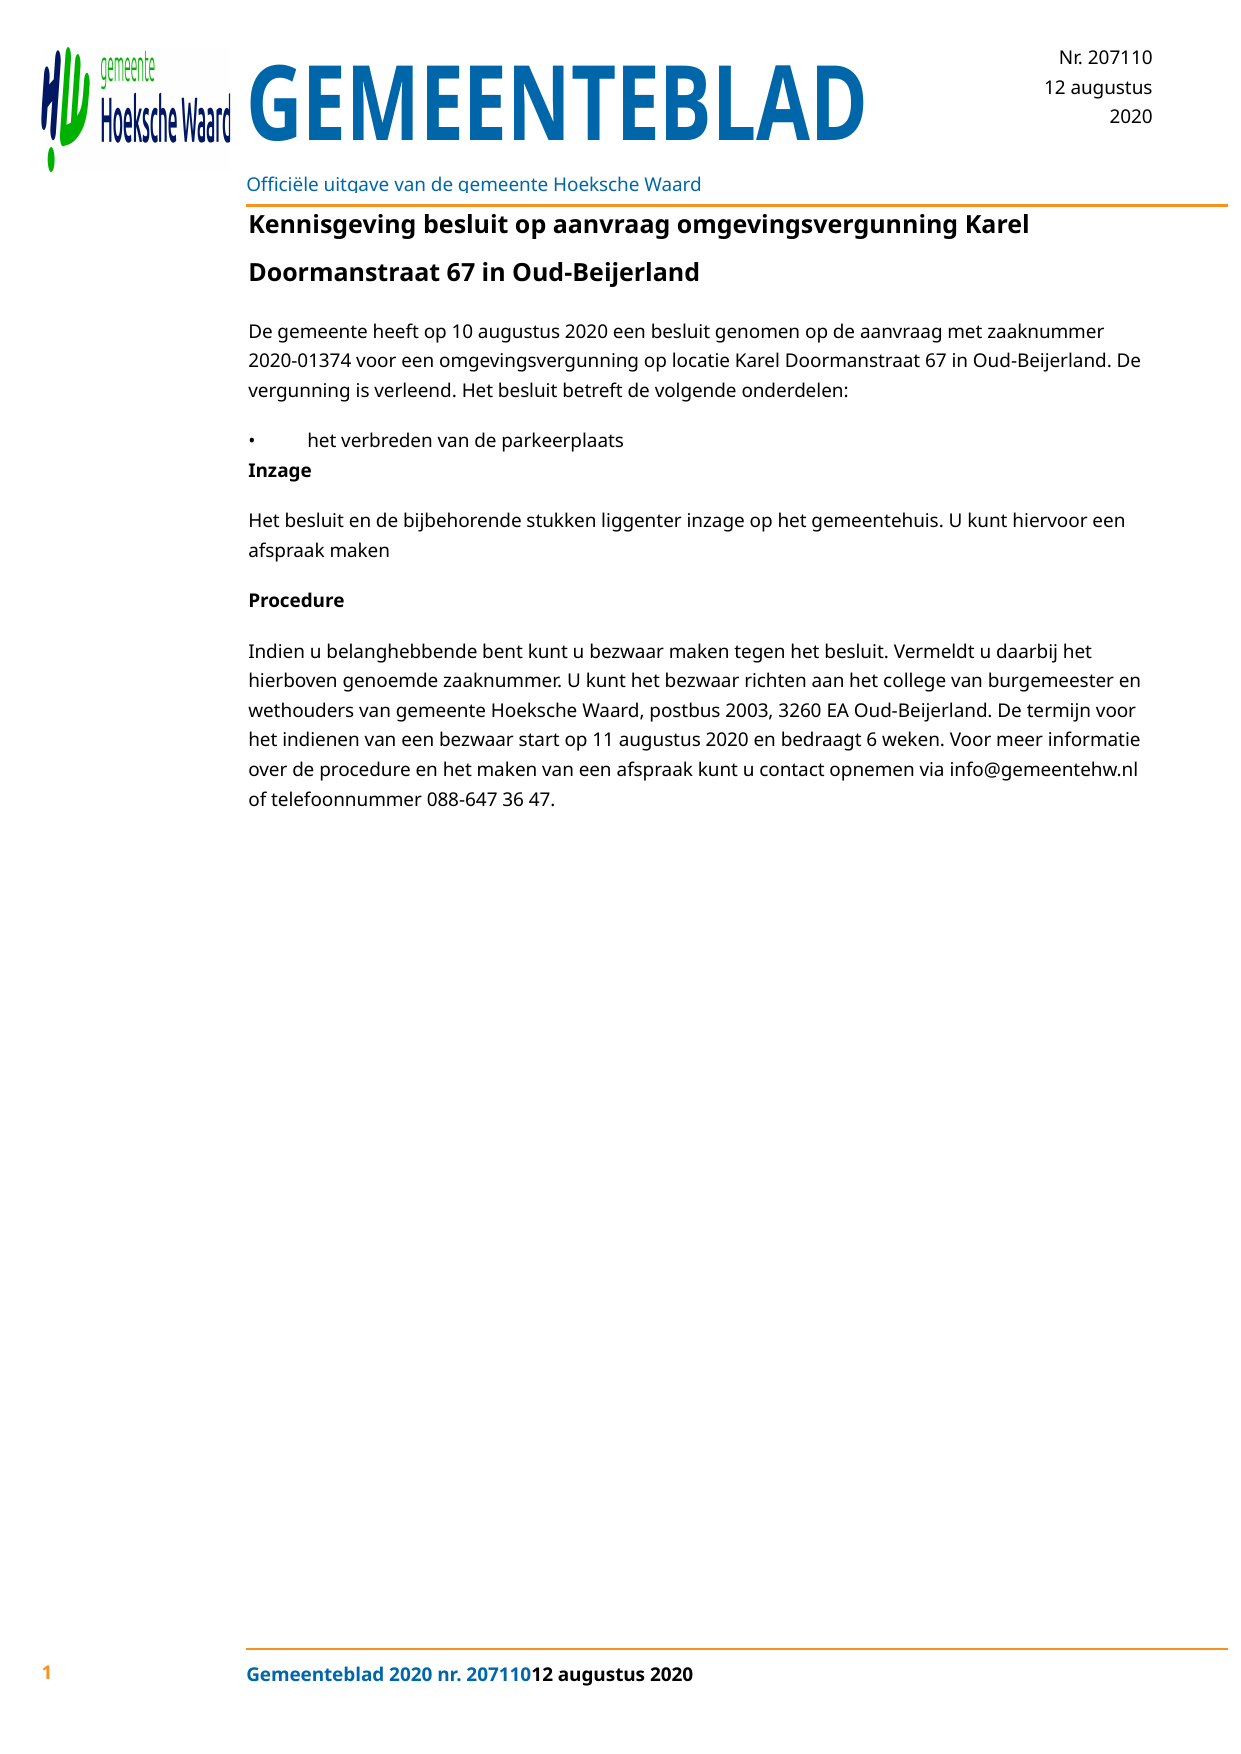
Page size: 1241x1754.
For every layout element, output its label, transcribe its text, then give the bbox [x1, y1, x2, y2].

text Procedure [248, 587, 1152, 613]
text Het besluit en de bijbehorende stukken liggenter inzage op het gemeentehuis. U kunt hiervoor een afspraak maken [248, 507, 1152, 563]
picture [41, 47, 231, 172]
text Inzage [248, 457, 1152, 483]
text De gemeente heeft op 10 augustus 2020 een besluit genomen op de aanvraag met zaaknummer 2020-01374 voor een omgevingsvergunning op locatie Karel Doormanstraat 67 in Oud-Beijerland. De vergunning is verleend. Het besluit betreft de volgende onderdelen: [248, 318, 1152, 403]
text Kennisgeving besluit op aanvraag omgevingsvergunning Karel Doormanstraat 67 in Oud-Beijerland [248, 207, 1152, 288]
text Indien u belanghebbende bent kunt u bezwaar maken tegen het besluit. Vermeldt u daarbij het hierboven genoemde zaaknummer. U kunt het bezwaar richten aan het college van burgemeester en wethouders van gemeente Hoeksche Waard, postbus 2003, 3260 EA Oud-Beijerland. De termijn voor het indienen van een bezwaar start op 11 augustus 2020 en bedraagt 6 weken. Voor meer informatie over de procedure en het maken van een afspraak kunt u contact opnemen via info@gemeentehw.nl of telefoonnummer 088-647 36 47. [248, 638, 1152, 812]
list het verbreden van de parkeerplaats [248, 427, 1152, 453]
